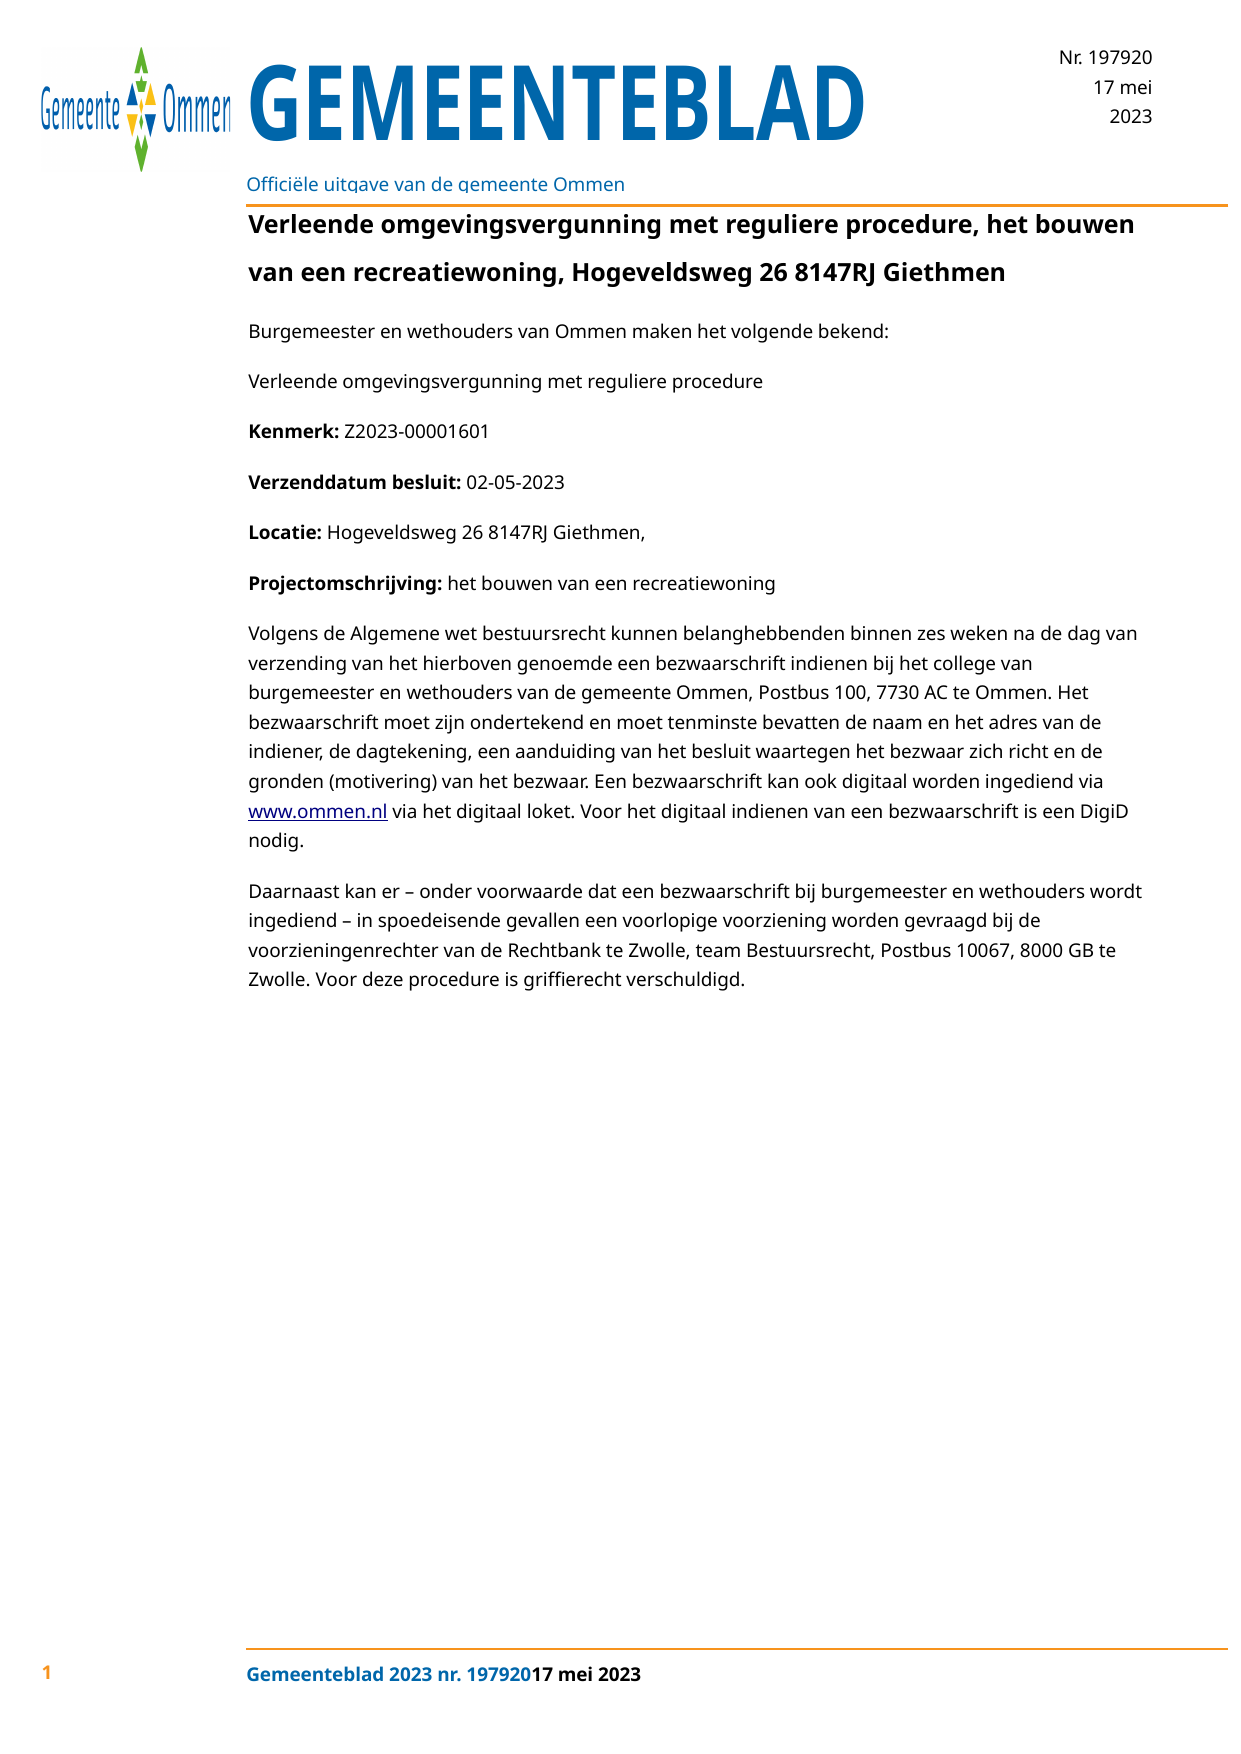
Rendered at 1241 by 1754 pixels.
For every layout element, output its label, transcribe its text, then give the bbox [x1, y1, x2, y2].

text Volgens de Algemene wet bestuursrecht kunnen belanghebbenden binnen zes weken na de dag van verzending van het hierboven genoemde een bezwaarschrift indienen bij het college van burgemeester en wethouders van de gemeente Ommen, Postbus 100, 7730 AC te Ommen. Het bezwaarschrift moet zijn ondertekend en moet tenminste bevatten de naam en het adres van de indiener, de dagtekening, een aanduiding van het besluit waartegen het bezwaar zich richt en de gronden (motivering) van het bezwaar. Een bezwaarschrift kan ook digitaal worden ingediend via www.ommen.nl via het digitaal loket. Voor het digitaal indienen van een bezwaarschrift is een DigiD nodig. [248, 620, 1152, 853]
text Burgemeester en wethouders van Ommen maken het volgende bekend: [248, 318, 1152, 344]
text Verleende omgevingsvergunning met reguliere procedure, het bouwen van een recreatiewoning, Hogeveldsweg 26 8147RJ Giethmen [248, 207, 1152, 288]
text Daarnaast kan er – onder voorwaarde dat een bezwaarschrift bij burgemeester en wethouders wordt ingediend – in spoedeisende gevallen een voorlopige voorziening worden gevraagd bij de voorzieningenrechter van de Rechtbank te Zwolle, team Bestuursrecht, Postbus 10067, 8000 GB te Zwolle. Voor deze procedure is griffierecht verschuldigd. [248, 878, 1152, 992]
text Projectomschrijving: het bouwen van een recreatiewoning [248, 570, 1152, 596]
text Kenmerk: Z2023-00001601 [248, 419, 1152, 444]
text Locatie: Hogeveldsweg 26 8147RJ Giethmen, [248, 519, 1152, 545]
text Verleende omgevingsvergunning met reguliere procedure [248, 368, 1152, 394]
text Verzenddatum besluit: 02-05-2023 [248, 469, 1152, 495]
picture [41, 47, 231, 172]
